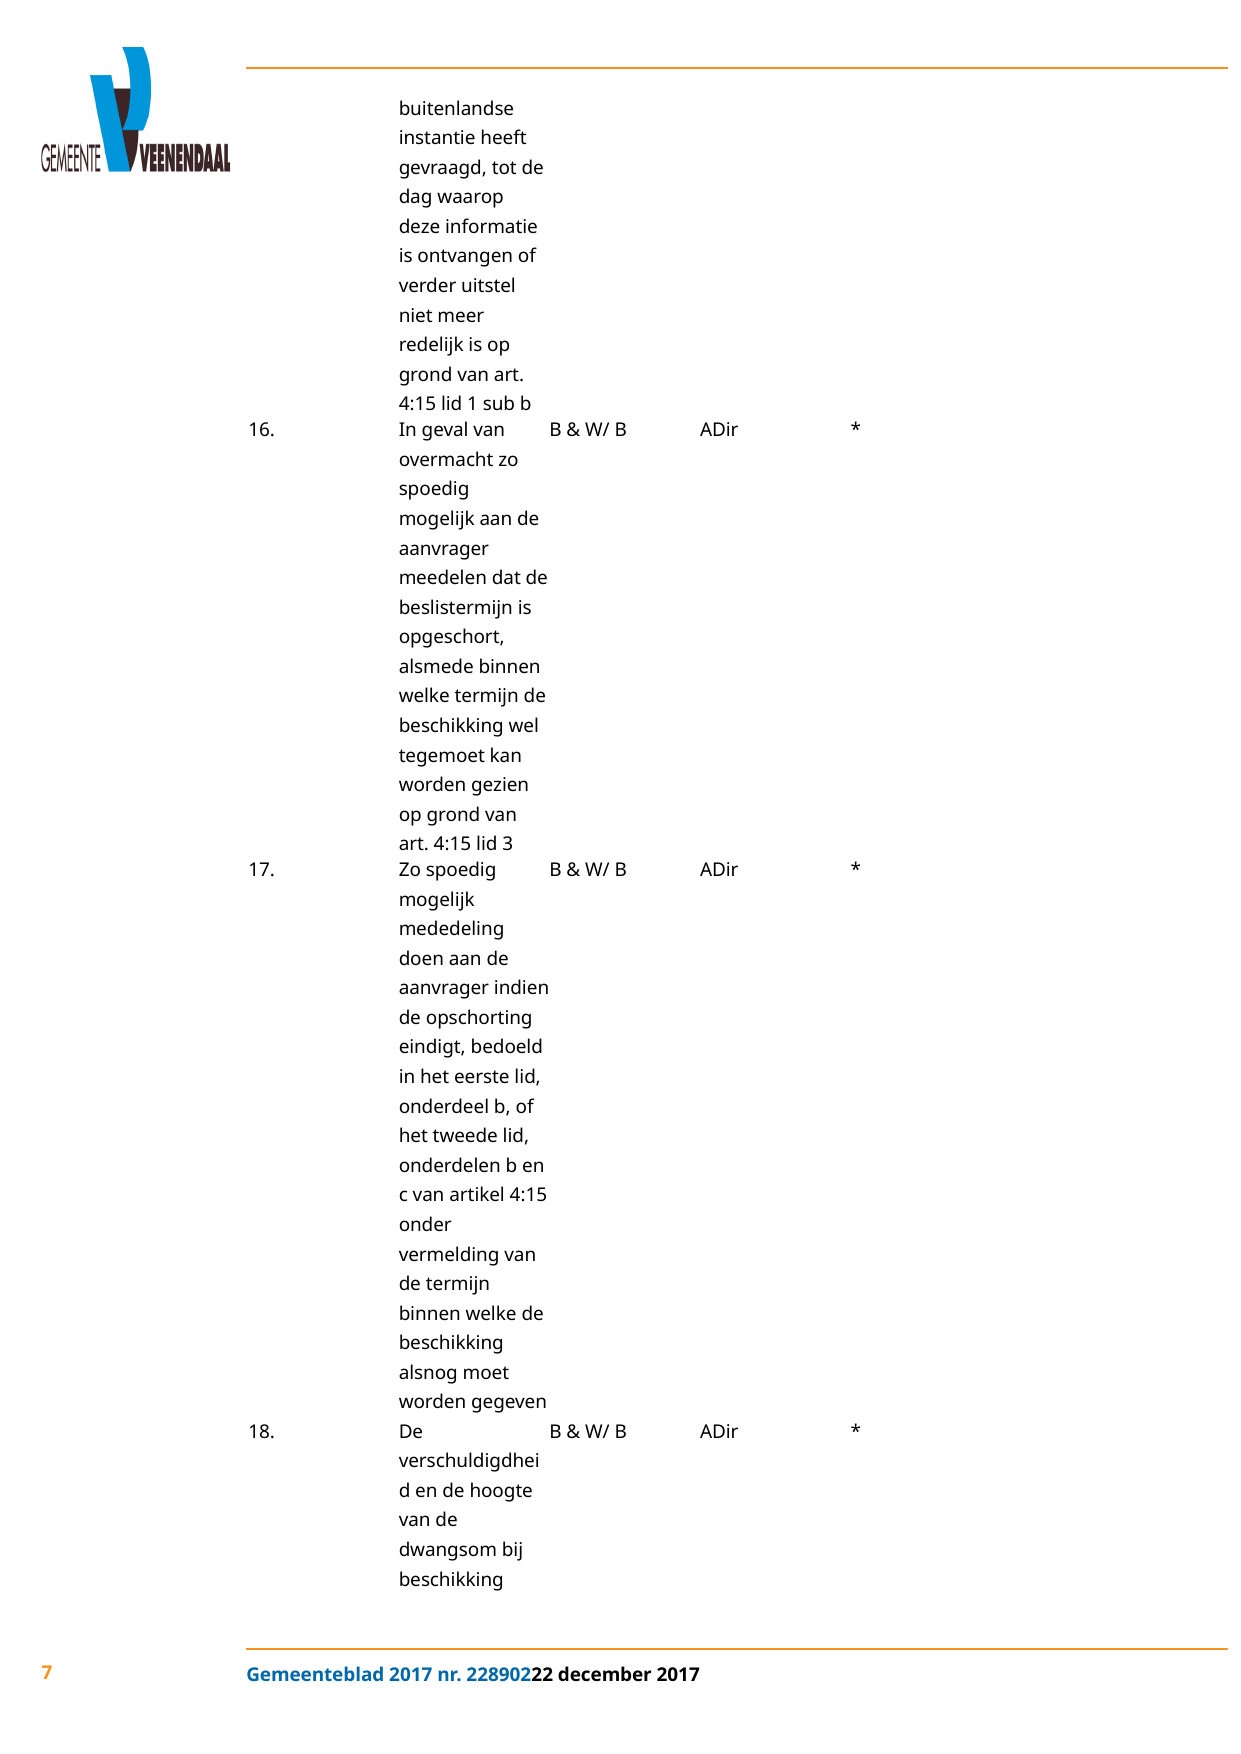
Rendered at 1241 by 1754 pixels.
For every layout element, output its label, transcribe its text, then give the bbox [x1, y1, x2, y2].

table_header * [850, 1418, 1001, 1591]
table_header ADir [700, 1418, 850, 1591]
table_cell Zo spoedig mogelijk mededeling doen aan de aanvrager indien de opschorting eindigt, bedoeld in het eerste lid, onderdeel b, of het tweede lid, onderdelen b en c van artikel 4:15 onder vermelding van de termijn binnen welke de beschikking alsnog moet worden gegeven [399, 856, 549, 1414]
table_cell [549, 95, 700, 416]
picture [41, 47, 130, 172]
picture [123, 47, 231, 172]
table_cell B & W/ B [549, 416, 700, 856]
table_cell [248, 95, 398, 416]
table_cell buitenlandse instantie heeft gevraagd, tot de dag waarop deze informatie is ontvangen of verder uitstel niet meer redelijk is op grond van art. 4:15 lid 1 sub b [399, 95, 549, 416]
table_cell B & W/ B [549, 856, 700, 1414]
table_cell [850, 95, 1001, 416]
table_cell [248, 856, 398, 1414]
table_header De verschuldigdheid en de hoogte van de dwangsom bij beschikking [399, 1418, 549, 1591]
table_cell [248, 416, 398, 856]
table_header [248, 1418, 398, 1591]
table_cell [1001, 416, 1152, 856]
table_cell [1001, 95, 1152, 416]
table_cell * [850, 416, 1001, 856]
table_header B & W/ B [549, 1418, 700, 1591]
table_header [1001, 1418, 1152, 1591]
table_cell [1001, 856, 1152, 1414]
table_cell ADir [700, 416, 850, 856]
table_cell [700, 95, 850, 416]
table_cell ADir [700, 856, 850, 1414]
table_cell In geval van overmacht zo spoedig mogelijk aan de aanvrager meedelen dat de beslistermijn is opgeschort, alsmede binnen welke termijn de beschikking wel tegemoet kan worden gezien op grond van art. 4:15 lid 3 [399, 416, 549, 856]
table_cell * [850, 856, 1001, 1414]
